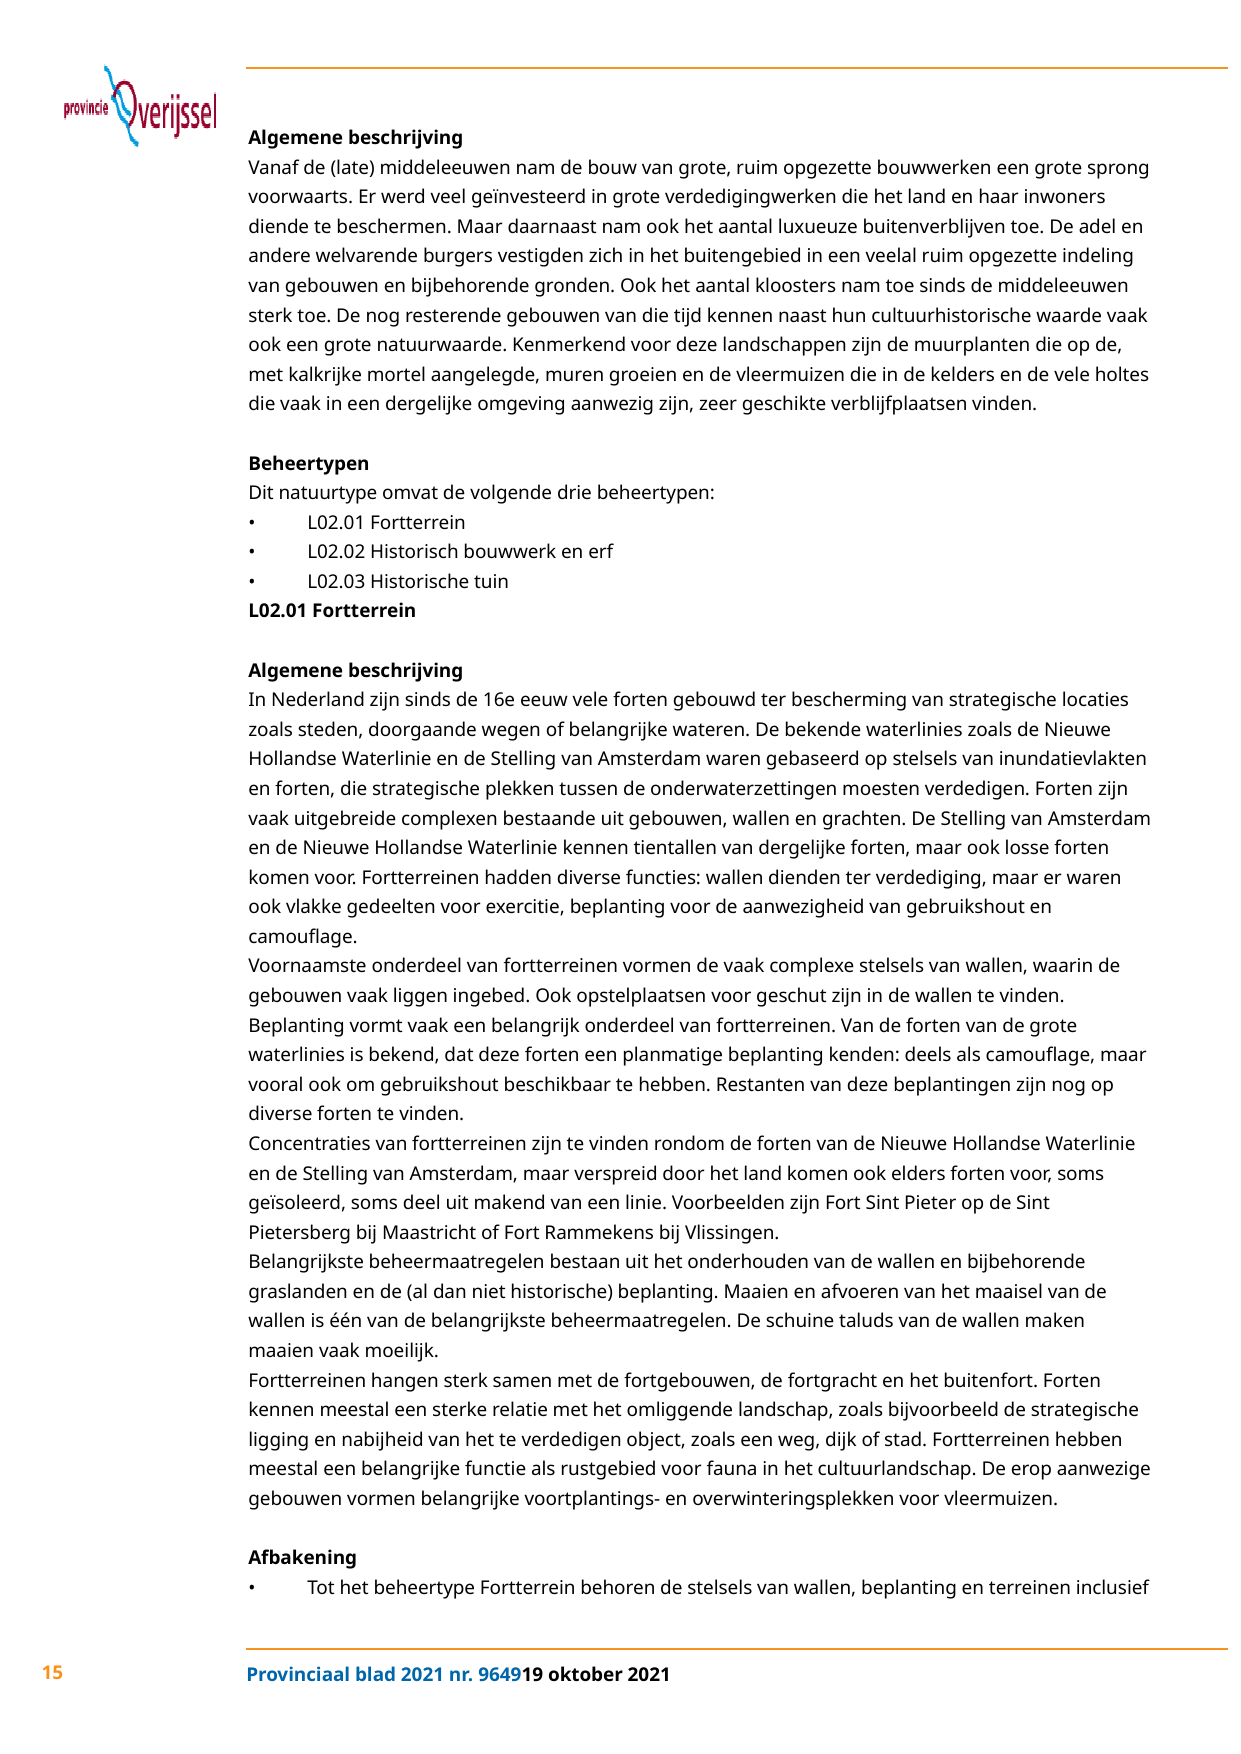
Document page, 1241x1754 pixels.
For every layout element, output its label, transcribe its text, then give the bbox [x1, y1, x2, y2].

list L02.01 Fortterrein [248, 509, 1152, 535]
picture [41, 47, 231, 172]
text Algemene beschrijving [248, 124, 1152, 150]
text Fortterreinen hangen sterk samen met de fortgebouwen, de fortgracht en het buitenfort. Forten kennen meestal een sterke relatie met het omliggende landschap, zoals bijvoorbeeld de strategische ligging en nabijheid van het te verdedigen object, zoals een weg, dijk of stad. Fortterreinen hebben meestal een belangrijke functie als rustgebied voor fauna in het cultuurlandschap. De erop aanwezige gebouwen vormen belangrijke voortplantings- en overwinteringsplekken voor vleermuizen. [248, 1367, 1152, 1511]
text Algemene beschrijving [248, 657, 1152, 683]
text Beplanting vormt vaak een belangrijk onderdeel van fortterreinen. Van de forten van de grote waterlinies is bekend, dat deze forten een planmatige beplanting kenden: deels als camouflage, maar vooral ook om gebruikshout beschikbaar te hebben. Restanten van deze beplantingen zijn nog op diverse forten te vinden. [248, 1012, 1152, 1126]
text Afbakening [248, 1544, 1152, 1570]
text L02.01 Fortterrein [248, 598, 1152, 623]
text Concentraties van fortterreinen zijn te vinden rondom de forten van de Nieuwe Hollandse Waterlinie en de Stelling van Amsterdam, maar verspreid door het land komen ook elders forten voor, soms geïsoleerd, soms deel uit makend van een linie. Voorbeelden zijn Fort Sint Pieter op de Sint Pietersberg bij Maastricht of Fort Rammekens bij Vlissingen. [248, 1130, 1152, 1245]
text Belangrijkste beheermaatregelen bestaan uit het onderhouden van de wallen en bijbehorende graslanden en de (al dan niet historische) beplanting. Maaien en afvoeren van het maaisel van de wallen is één van de belangrijkste beheermaatregelen. De schuine taluds van de wallen maken maaien vaak moeilijk. [248, 1248, 1152, 1363]
text Voornaamste onderdeel van fortterreinen vormen de vaak complexe stelsels van wallen, waarin de gebouwen vaak liggen ingebed. Ook opstelplaatsen voor geschut zijn in de wallen te vinden. [248, 953, 1152, 1008]
text Dit natuurtype omvat de volgende drie beheertypen: [248, 479, 1152, 505]
text Vanaf de (late) middeleeuwen nam de bouw van grote, ruim opgezette bouwwerken een grote sprong voorwaarts. Er werd veel geïnvesteerd in grote verdedigingwerken die het land en haar inwoners diende te beschermen. Maar daarnaast nam ook het aantal luxueuze buitenverblijven toe. De adel en andere welvarende burgers vestigden zich in het buitengebied in een veelal ruim opgezette indeling van gebouwen en bijbehorende gronden. Ook het aantal kloosters nam toe sinds de middeleeuwen sterk toe. De nog resterende gebouwen van die tijd kennen naast hun cultuurhistorische waarde vaak ook een grote natuurwaarde. Kenmerkend voor deze landschappen zijn de muurplanten die op de, met kalkrijke mortel aangelegde, muren groeien en de vleermuizen die in de kelders en de vele holtes die vaak in een dergelijke omgeving aanwezig zijn, zeer geschikte verblijfplaatsen vinden. [248, 154, 1152, 416]
list L02.03 Historische tuin [248, 568, 1152, 594]
text Beheertypen [248, 450, 1152, 476]
list L02.02 Historisch bouwwerk en erf [248, 538, 1152, 564]
list Tot het beheertype Fortterrein behoren de stelsels van wallen, beplanting en terreinen inclusief [248, 1574, 1152, 1600]
text In Nederland zijn sinds de 16e eeuw vele forten gebouwd ter bescherming van strategische locaties zoals steden, doorgaande wegen of belangrijke wateren. De bekende waterlinies zoals de Nieuwe Hollandse Waterlinie en de Stelling van Amsterdam waren gebaseerd op stelsels van inundatievlakten en forten, die strategische plekken tussen de onderwaterzettingen moesten verdedigen. Forten zijn vaak uitgebreide complexen bestaande uit gebouwen, wallen en grachten. De Stelling van Amsterdam en de Nieuwe Hollandse Waterlinie kennen tientallen van dergelijke forten, maar ook losse forten komen voor. Fortterreinen hadden diverse functies: wallen dienden ter verdediging, maar er waren ook vlakke gedeelten voor exercitie, beplanting voor de aanwezigheid van gebruikshout en camouflage. [248, 686, 1152, 949]
